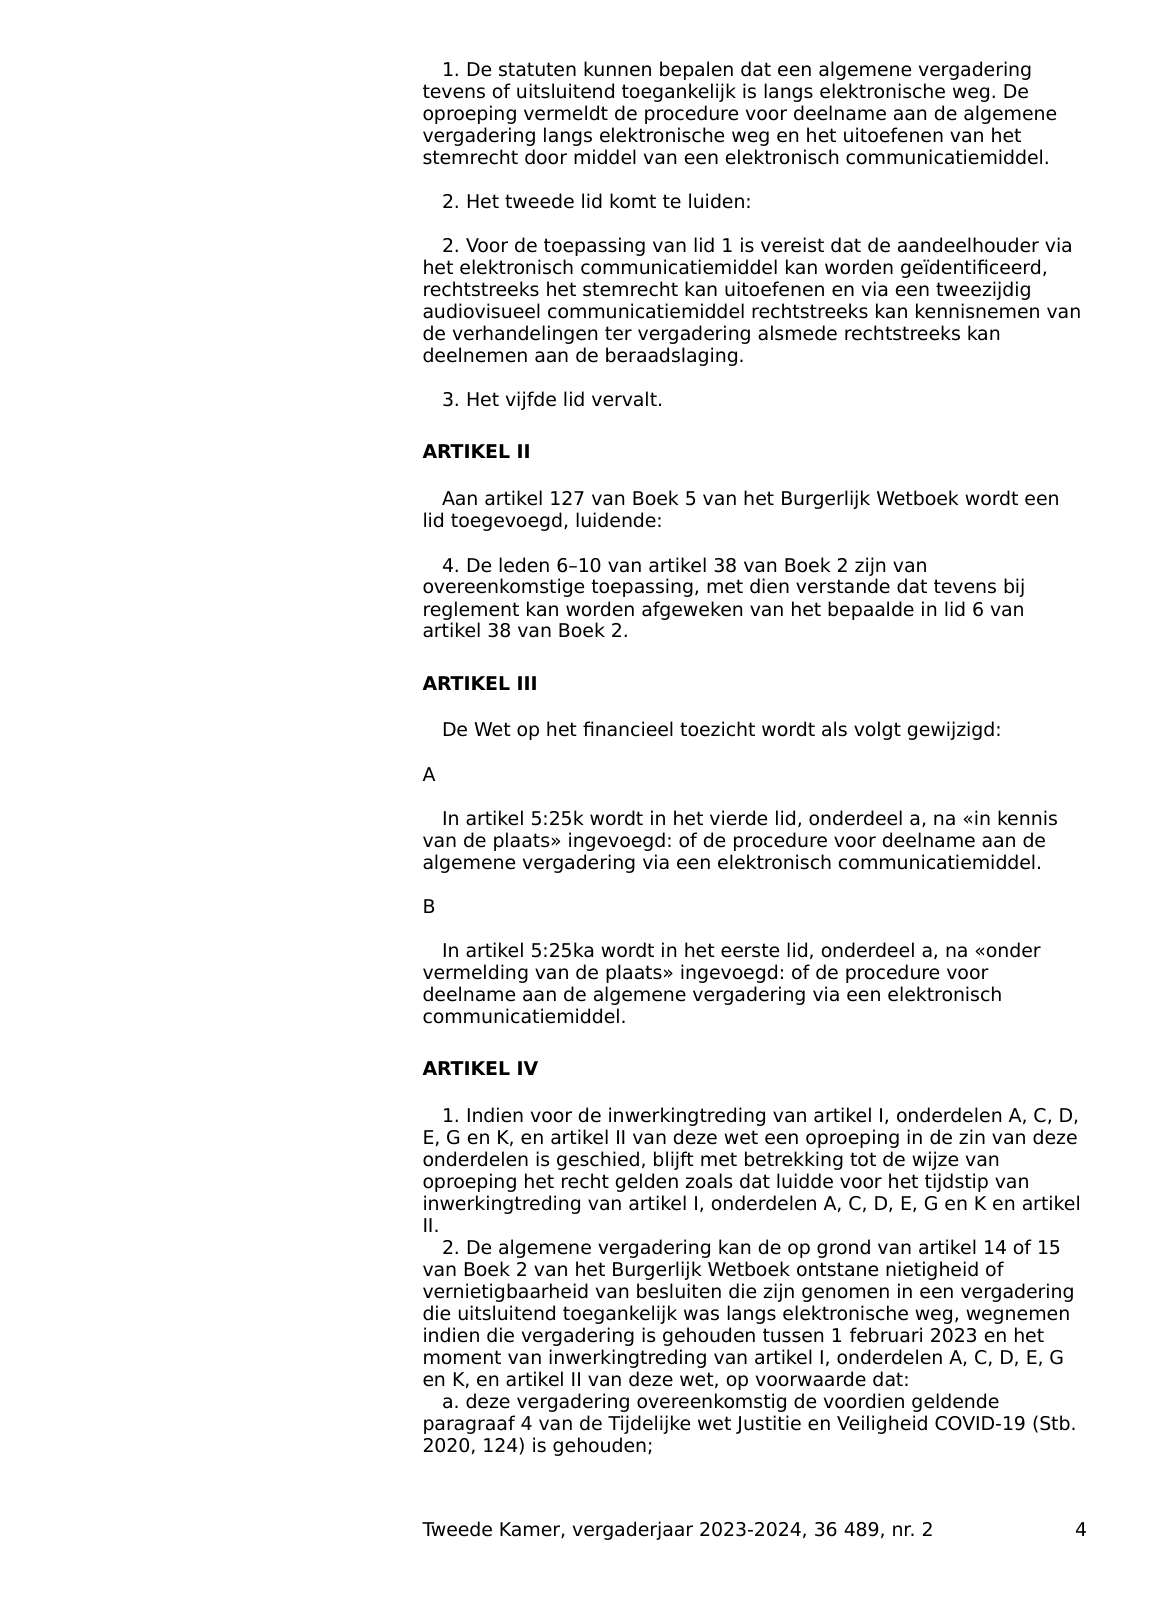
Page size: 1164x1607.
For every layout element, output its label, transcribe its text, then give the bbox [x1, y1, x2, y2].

text De Wet op het financieel toezicht wordt als volgt gewijzigd: [422, 719, 1087, 741]
subtitle ARTIKEL IV [422, 1058, 1087, 1080]
text 2. De algemene vergadering kan de op grond van artikel 14 of 15 van Boek 2 van het Burgerlijk Wetboek ontstane nietigheid of vernietigbaarheid van besluiten die zijn genomen in een vergadering die uitsluitend toegankelijk was langs elektronische weg, wegnemen indien die vergadering is gehouden tussen 1 februari 2023 en het moment van inwerkingtreding van artikel I, onderdelen A, C, D, E, G en K, en artikel II van deze wet, op voorwaarde dat: [422, 1237, 1087, 1391]
text a. deze vergadering overeenkomstig de voordien geldende paragraaf 4 van de Tijdelijke wet Justitie en Veiligheid COVID-19 (Stb. 2020, 124) is gehouden; [422, 1391, 1087, 1457]
text 3. Het vijfde lid vervalt. [422, 389, 1087, 411]
text 4. De leden 6–10 van artikel 38 van Boek 2 zijn van overeenkomstige toepassing, met dien verstande dat tevens bij reglement kan worden afgeweken van het bepaalde in lid 6 van artikel 38 van Boek 2. [422, 554, 1087, 642]
subtitle ARTIKEL II [422, 441, 1087, 463]
text In artikel 5:25ka wordt in het eerste lid, onderdeel a, na «onder vermelding van de plaats» ingevoegd: of de procedure voor deelname aan de algemene vergadering via een elektronisch communicatiemiddel. [422, 940, 1087, 1028]
text 2. Voor de toepassing van lid 1 is vereist dat de aandeelhouder via het elektronisch communicatiemiddel kan worden geïdentificeerd, rechtstreeks het stemrecht kan uitoefenen en via een tweezijdig audiovisueel communicatiemiddel rechtstreeks kan kennisnemen van de verhandelingen ter vergadering alsmede rechtstreeks kan deelnemen aan de beraadslaging. [422, 235, 1087, 367]
text B [422, 896, 1087, 918]
text A [422, 763, 1087, 786]
text 1. Indien voor de inwerkingtreding van artikel I, onderdelen A, C, D, E, G en K, en artikel II van deze wet een oproeping in de zin van deze onderdelen is geschied, blijft met betrekking tot de wijze van oproeping het recht gelden zoals dat luidde voor het tijdstip van inwerkingtreding van artikel I, onderdelen A, C, D, E, G en K en artikel II. [422, 1105, 1087, 1237]
text 2. Het tweede lid komt te luiden: [422, 191, 1087, 213]
text 1. De statuten kunnen bepalen dat een algemene vergadering tevens of uitsluitend toegankelijk is langs elektronische weg. De oproeping vermeldt de procedure voor deelname aan de algemene vergadering langs elektronische weg en het uitoefenen van het stemrecht door middel van een elektronisch communicatiemiddel. [422, 59, 1087, 169]
subtitle ARTIKEL III [422, 672, 1087, 694]
text In artikel 5:25k wordt in het vierde lid, onderdeel a, na «in kennis van de plaats» ingevoegd: of de procedure voor deelname aan de algemene vergadering via een elektronisch communicatiemiddel. [422, 808, 1087, 874]
text Aan artikel 127 van Boek 5 van het Burgerlijk Wetboek wordt een lid toegevoegd, luidende: [422, 488, 1087, 532]
